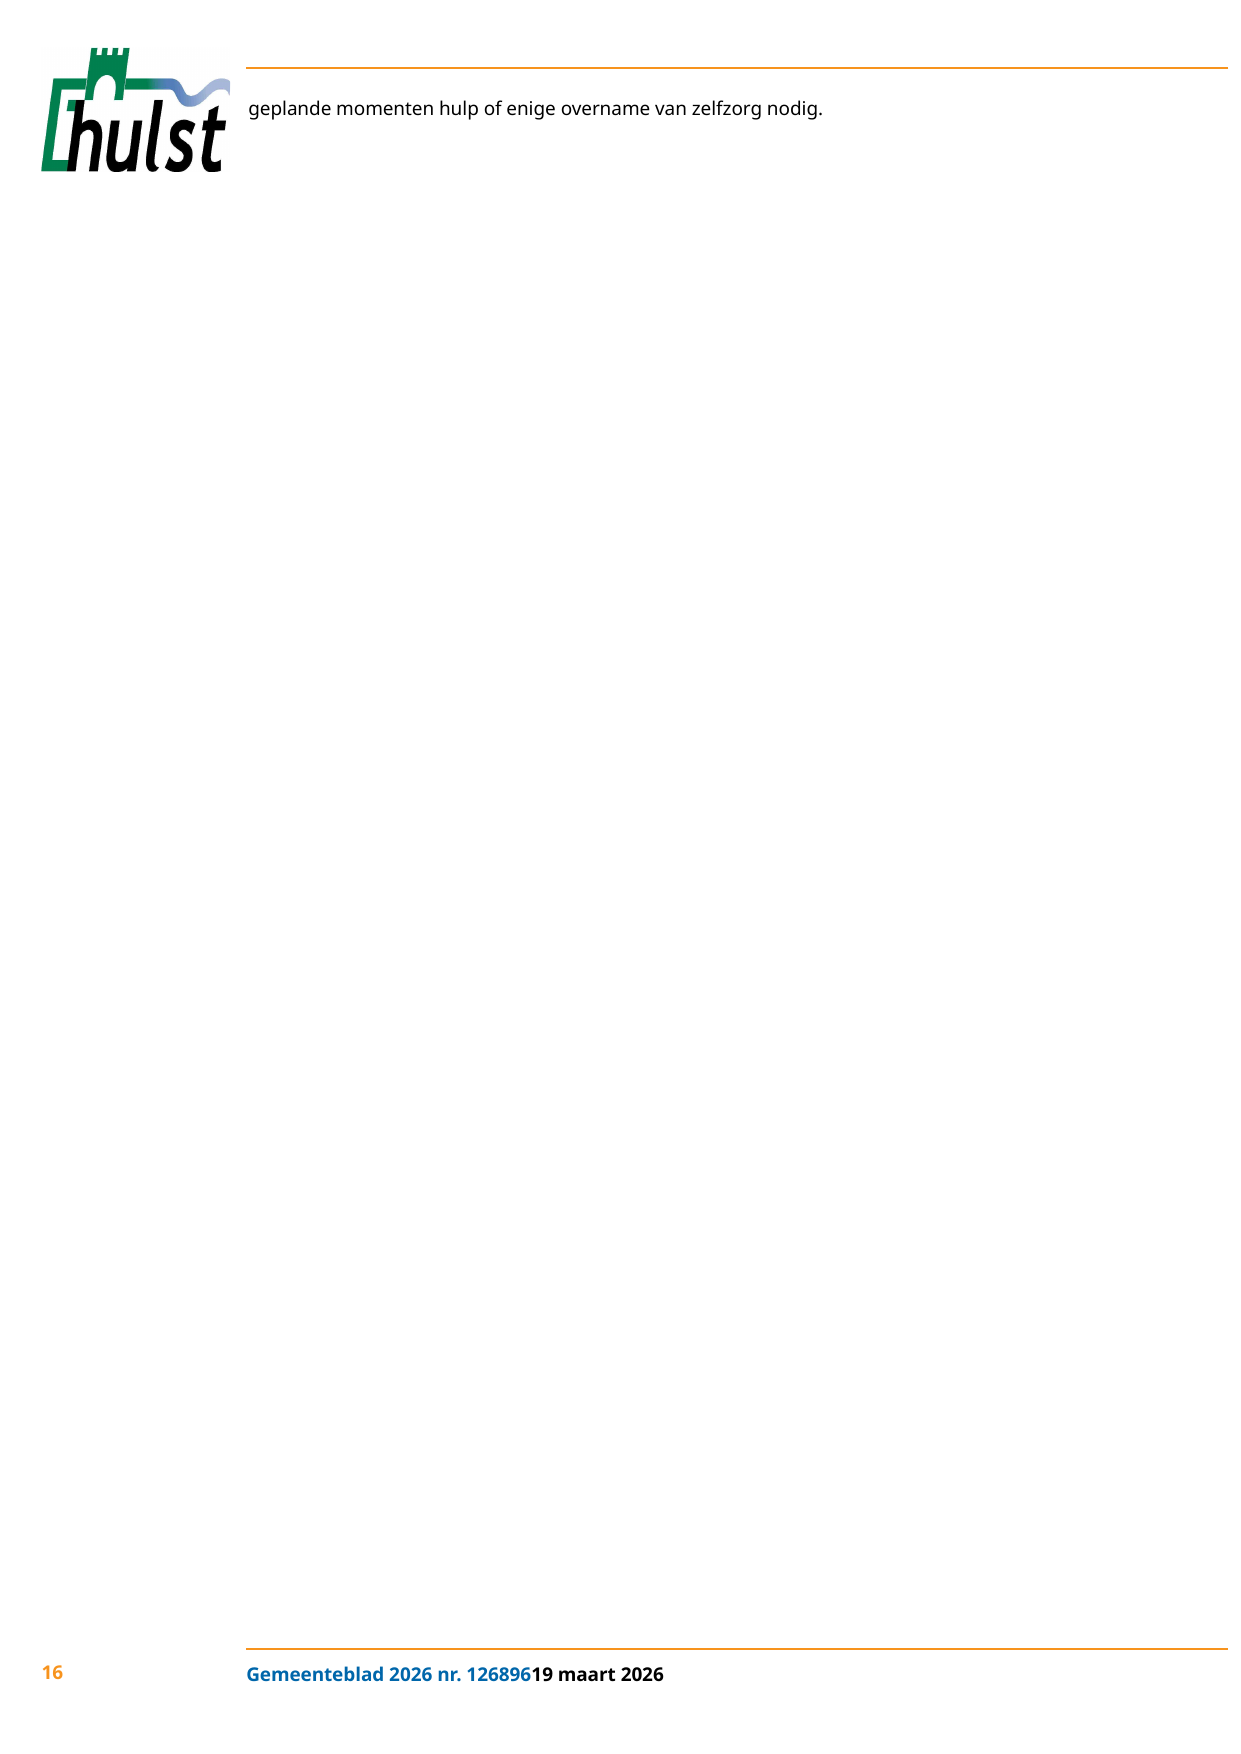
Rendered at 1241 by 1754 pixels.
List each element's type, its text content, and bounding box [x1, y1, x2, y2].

picture [41, 47, 231, 172]
text geplande momenten hulp of enige overname van zelfzorg nodig. [248, 95, 1152, 121]
